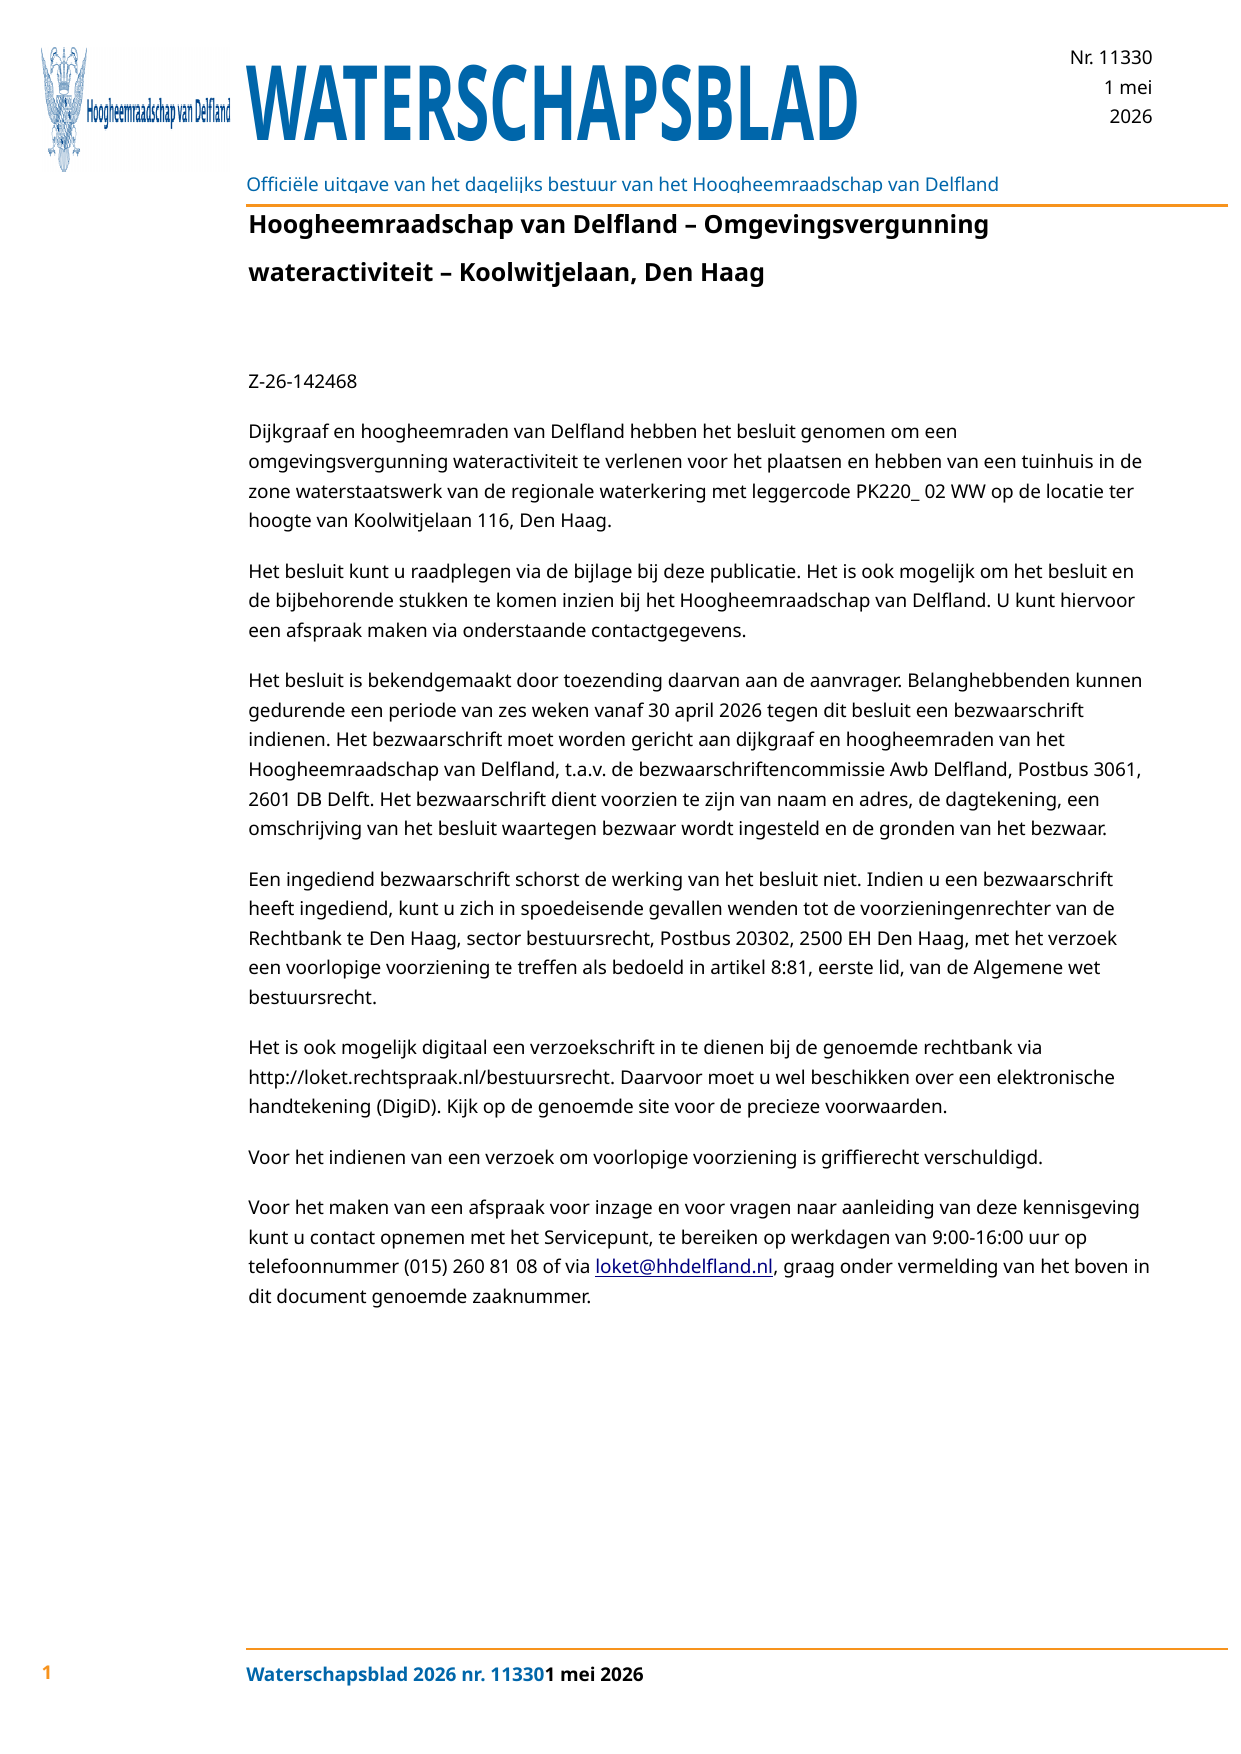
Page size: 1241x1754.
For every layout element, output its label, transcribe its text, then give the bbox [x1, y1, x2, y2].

text Het is ook mogelijk digitaal een verzoekschrift in te dienen bij de genoemde rechtbank via http://loket.rechtspraak.nl/bestuursrecht. Daarvoor moet u wel beschikken over een elektronische handtekening (DigiD). Kijk op de genoemde site voor de precieze voorwaarden. [248, 1034, 1152, 1119]
text Dijkgraaf en hoogheemraden van Delfland hebben het besluit genomen om een omgevingsvergunning wateractiviteit te verlenen voor het plaatsen en hebben van een tuinhuis in de zone waterstaatswerk van de regionale waterkering met leggercode PK220_ 02 WW op de locatie ter hoogte van Koolwitjelaan 116, Den Haag. [248, 419, 1152, 533]
picture [41, 47, 231, 172]
text Voor het maken van een afspraak voor inzage en voor vragen naar aanleiding van deze kennisgeving kunt u contact opnemen met het Servicepunt, te bereiken op werkdagen van 9:00-16:00 uur op telefoonnummer (015) 260 81 08 of via loket@hhdelfland.nl, graag onder vermelding van het boven in dit document genoemde zaaknummer. [248, 1194, 1152, 1309]
text Z-26-142468 [248, 368, 1152, 394]
text Hoogheemraadschap van Delfland – Omgevingsvergunning wateractiviteit – Koolwitjelaan, Den Haag [248, 207, 1152, 288]
text Het besluit kunt u raadplegen via de bijlage bij deze publicatie. Het is ook mogelijk om het besluit en de bijbehorende stukken te komen inzien bij het Hoogheemraadschap van Delfland. U kunt hiervoor een afspraak maken via onderstaande contactgegevens. [248, 558, 1152, 643]
text Het besluit is bekendgemaakt door toezending daarvan aan de aanvrager. Belanghebbenden kunnen gedurende een periode van zes weken vanaf 30 april 2026 tegen dit besluit een bezwaarschrift indienen. Het bezwaarschrift moet worden gericht aan dijkgraaf en hoogheemraden van het Hoogheemraadschap van Delfland, t.a.v. de bezwaarschriftencommissie Awb Delfland, Postbus 3061, 2601 DB Delft. Het bezwaarschrift dient voorzien te zijn van naam en adres, de dagtekening, een omschrijving van het besluit waartegen bezwaar wordt ingesteld en de gronden van het bezwaar. [248, 667, 1152, 841]
text Voor het indienen van een verzoek om voorlopige voorziening is griffierecht verschuldigd. [248, 1144, 1152, 1170]
text Een ingediend bezwaarschrift schorst de werking van het besluit niet. Indien u een bezwaarschrift heeft ingediend, kunt u zich in spoedeisende gevallen wenden tot de voorzieningenrechter van de Rechtbank te Den Haag, sector bestuursrecht, Postbus 20302, 2500 EH Den Haag, met het verzoek een voorlopige voorziening te treffen als bedoeld in artikel 8:81, eerste lid, van de Algemene wet bestuursrecht. [248, 866, 1152, 1010]
